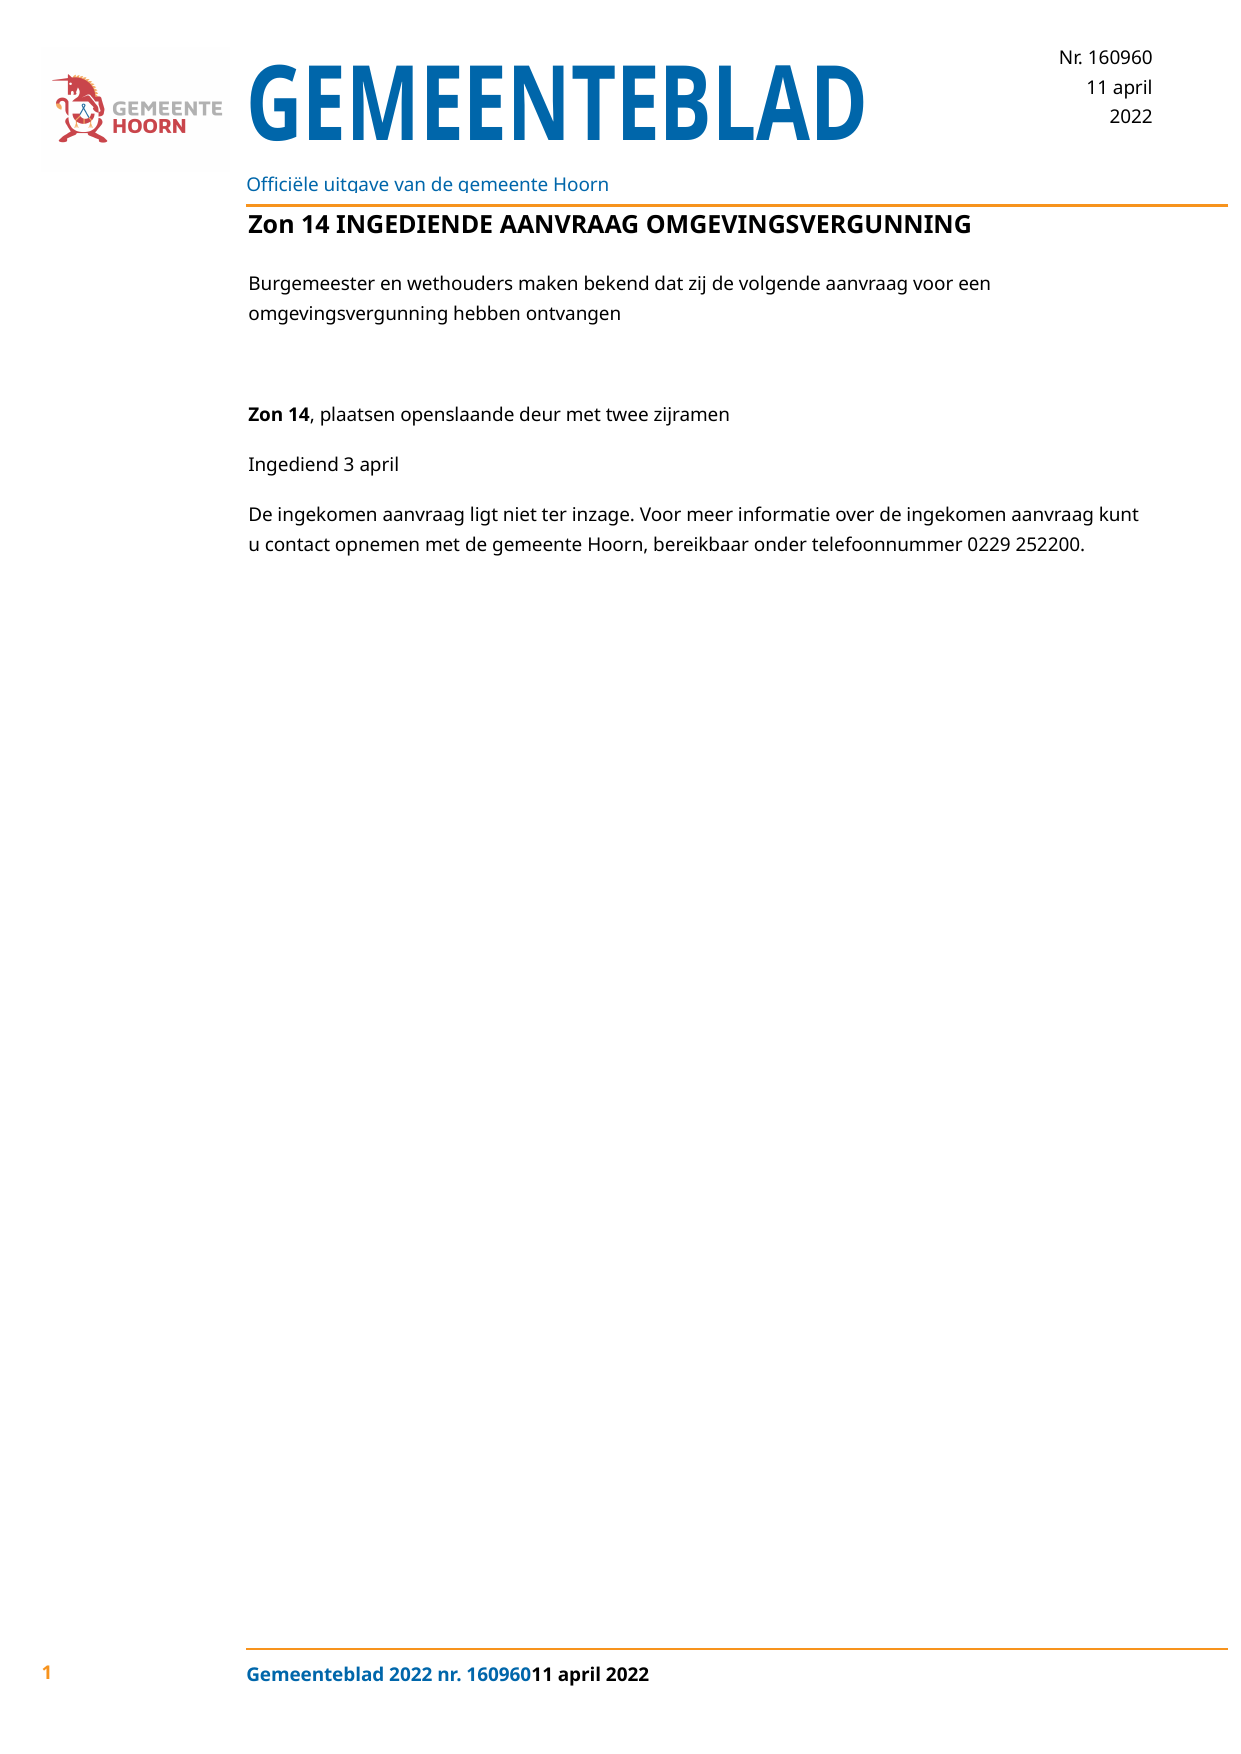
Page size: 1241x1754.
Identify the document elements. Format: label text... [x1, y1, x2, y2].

text Zon 14, plaatsen openslaande deur met twee zijramen [248, 401, 1152, 426]
text De ingekomen aanvraag ligt niet ter inzage. Voor meer informatie over de ingekomen aanvraag kunt u contact opnemen met de gemeente Hoorn, bereikbaar onder telefoonnummer 0229 252200. [248, 502, 1152, 557]
picture [41, 47, 231, 172]
text Zon 14 INGEDIENDE AANVRAAG OMGEVINGSVERGUNNING [248, 207, 1152, 241]
text Ingediend 3 april [248, 451, 1152, 477]
text Burgemeester en wethouders maken bekend dat zij de volgende aanvraag voor een omgevingsvergunning hebben ontvangen [248, 270, 1152, 326]
